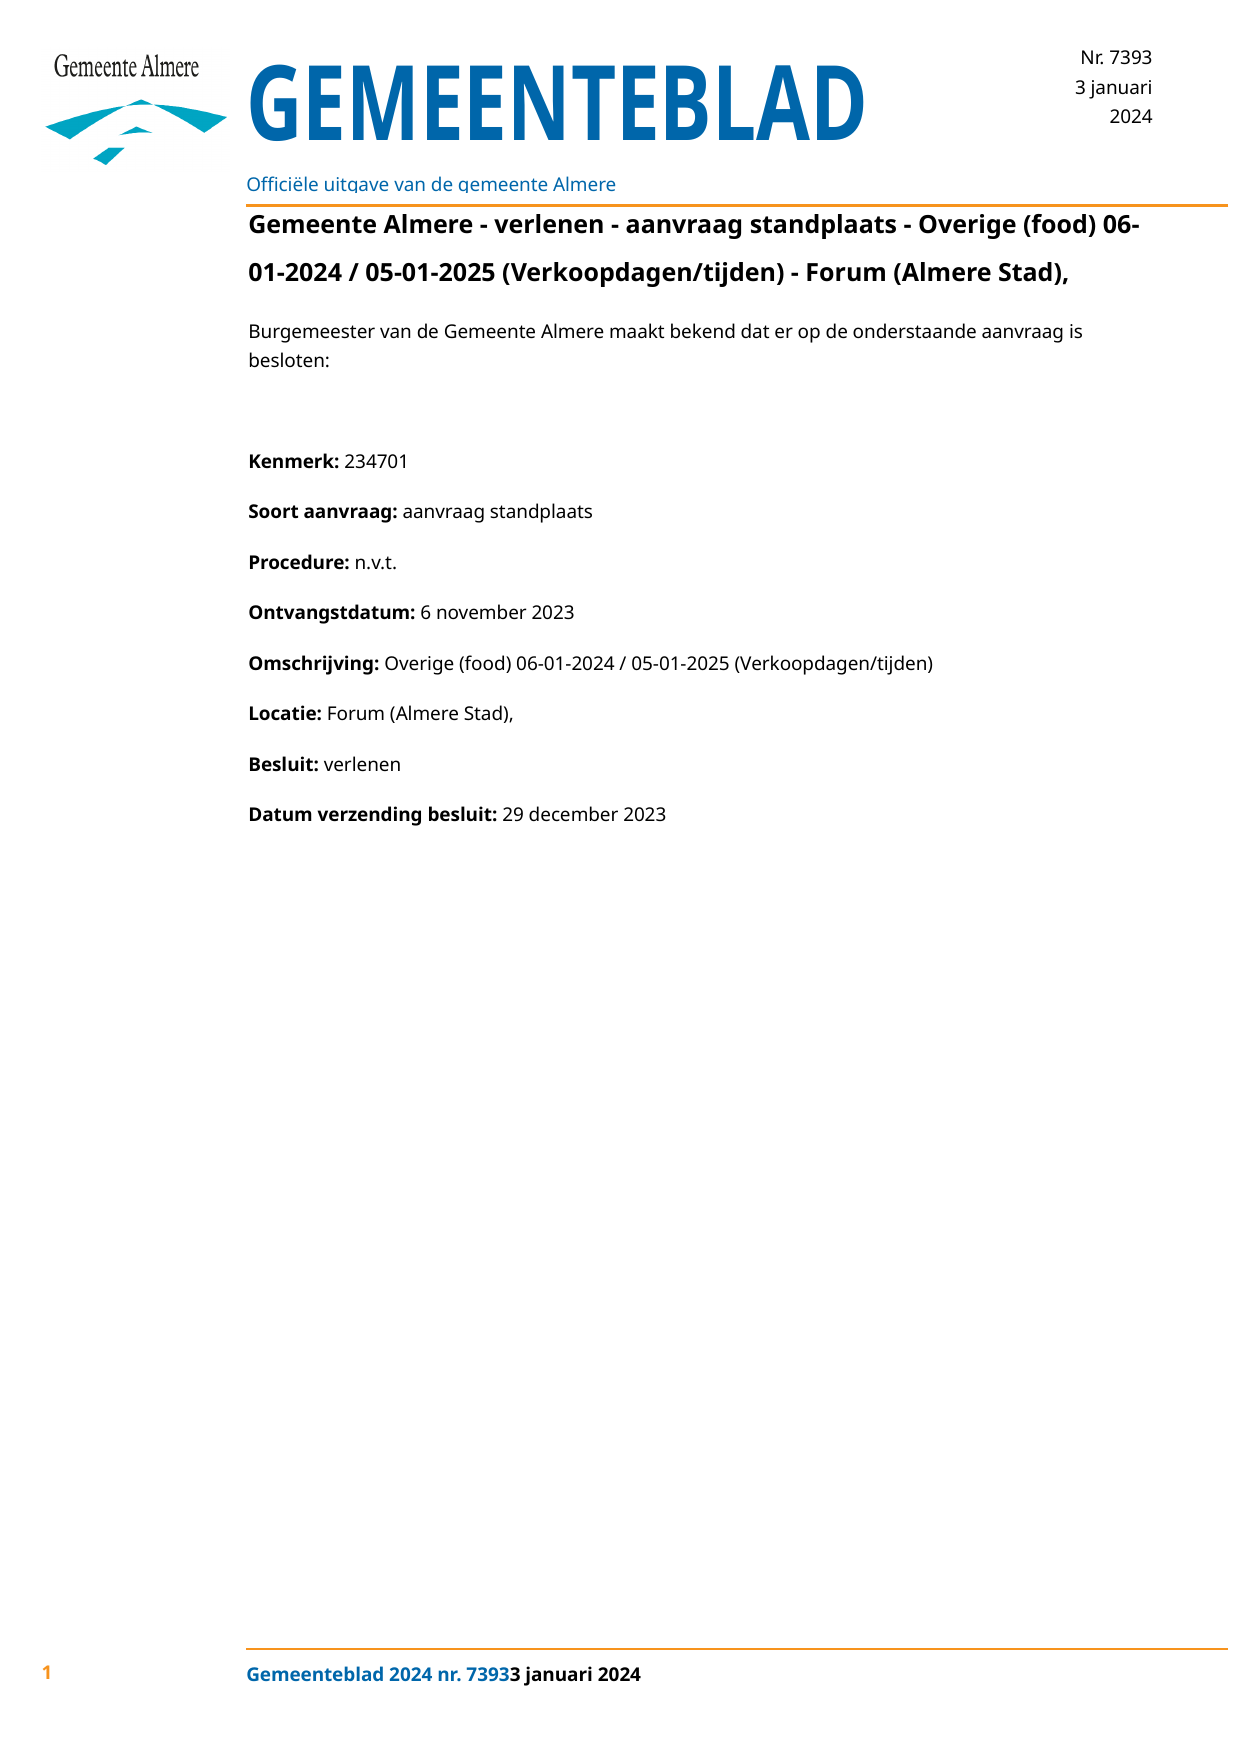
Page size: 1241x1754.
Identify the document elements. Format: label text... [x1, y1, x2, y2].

text Omschrijving: Overige (food) 06-01-2024 / 05-01-2025 (Verkoopdagen/tijden) [248, 650, 1152, 676]
text Burgemeester van de Gemeente Almere maakt bekend dat er op de onderstaande aanvraag is besloten: [248, 318, 1152, 373]
text Datum verzending besluit: 29 december 2023 [248, 801, 1152, 827]
text Soort aanvraag: aanvraag standplaats [248, 499, 1152, 524]
text Kenmerk: 234701 [248, 448, 1152, 474]
text Ontvangstdatum: 6 november 2023 [248, 599, 1152, 625]
text Besluit: verlenen [248, 751, 1152, 777]
text Gemeente Almere - verlenen - aanvraag standplaats - Overige (food) 06-01-2024 / 05-01-2025 (Verkoopdagen/tijden) - Forum (Almere Stad), [248, 207, 1152, 288]
text Procedure: n.v.t. [248, 549, 1152, 575]
picture [41, 47, 231, 172]
text Locatie: Forum (Almere Stad), [248, 700, 1152, 726]
